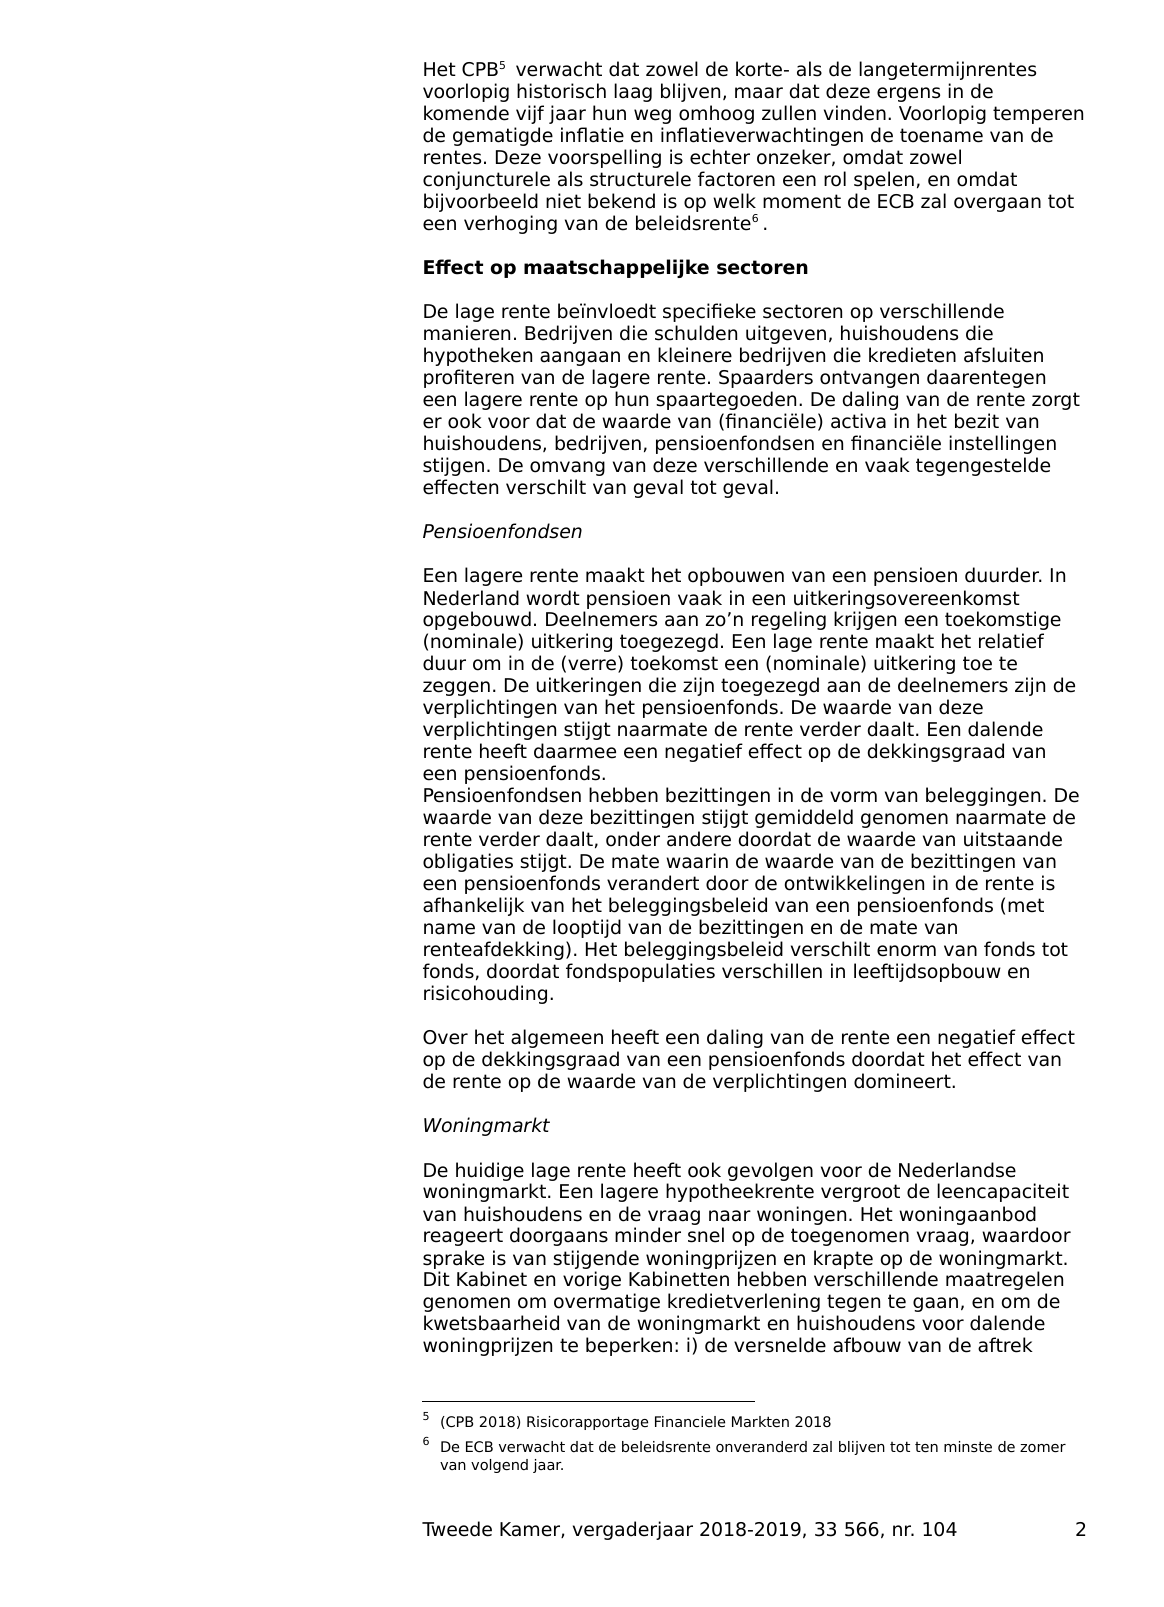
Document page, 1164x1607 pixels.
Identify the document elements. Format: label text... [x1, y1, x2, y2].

subtitle Woningmarkt [422, 1115, 1087, 1137]
subtitle Pensioenfondsen [422, 521, 1087, 543]
text De huidige lage rente heeft ook gevolgen voor de Nederlandse woningmarkt. Een lagere hypotheekrente vergroot de leencapaciteit van huishoudens en de vraag naar woningen. Het woningaanbod reageert doorgaans minder snel op de toegenomen vraag, waardoor sprake is van stijgende woningprijzen en krapte op de woningmarkt. Dit Kabinet en vorige Kabinetten hebben verschillende maatregelen genomen om overmatige kredietverlening tegen te gaan, en om de kwetsbaarheid van de woningmarkt en huishoudens voor dalende woningprijzen te beperken: i) de versnelde afbouw van de aftrek [422, 1159, 1087, 1357]
text De lage rente beïnvloedt specifieke sectoren op verschillende manieren. Bedrijven die schulden uitgeven, huishoudens die hypotheken aangaan en kleinere bedrijven die kredieten afsluiten profiteren van de lagere rente. Spaarders ontvangen daarentegen een lagere rente op hun spaartegoeden. De daling van de rente zorgt er ook voor dat de waarde van (financiële) activa in het bezit van huishoudens, bedrijven, pensioenfondsen en financiële instellingen stijgen. De omvang van deze verschillende en vaak tegengestelde effecten verschilt van geval tot geval. [422, 301, 1087, 499]
text Het CPB verwacht dat zowel de korte- als de langetermijnrentes voorlopig historisch laag blijven, maar dat deze ergens in de komende vijf jaar hun weg omhoog zullen vinden. Voorlopig temperen de gematigde inflatie en inflatieverwachtingen de toename van de rentes. Deze voorspelling is echter onzeker, omdat zowel conjuncturele als structurele factoren een rol spelen, en omdat bijvoorbeeld niet bekend is op welk moment de ECB zal overgaan tot een verhoging van de beleidsrente. [422, 59, 1087, 235]
text Over het algemeen heeft een daling van de rente een negatief effect op de dekkingsgraad van een pensioenfonds doordat het effect van de rente op de waarde van de verplichtingen domineert. [422, 1027, 1087, 1093]
text Pensioenfondsen hebben bezittingen in de vorm van beleggingen. De waarde van deze bezittingen stijgt gemiddeld genomen naarmate de rente verder daalt, onder andere doordat de waarde van uitstaande obligaties stijgt. De mate waarin de waarde van de bezittingen van een pensioenfonds verandert door de ontwikkelingen in de rente is afhankelijk van het beleggingsbeleid van een pensioenfonds (met name van de looptijd van de bezittingen en de mate van renteafdekking). Het beleggingsbeleid verschilt enorm van fonds tot fonds, doordat fondspopulaties verschillen in leeftijdsopbouw en risicohouding. [422, 785, 1087, 1005]
text (CPB 2018) Risicorapportage Financiele Markten 2018 [422, 1410, 1087, 1432]
text De ECB verwacht dat de beleidsrente onveranderd zal blijven tot ten minste de zomer van volgend jaar. [422, 1435, 1087, 1474]
subtitle Effect op maatschappelijke sectoren [422, 257, 1087, 279]
text Een lagere rente maakt het opbouwen van een pensioen duurder. In Nederland wordt pensioen vaak in een uitkeringsovereenkomst opgebouwd. Deelnemers aan zo’n regeling krijgen een toekomstige (nominale) uitkering toegezegd. Een lage rente maakt het relatief duur om in de (verre) toekomst een (nominale) uitkering toe te zeggen. De uitkeringen die zijn toegezegd aan de deelnemers zijn de verplichtingen van het pensioenfonds. De waarde van deze verplichtingen stijgt naarmate de rente verder daalt. Een dalende rente heeft daarmee een negatief effect op de dekkingsgraad van een pensioenfonds. [422, 565, 1087, 785]
